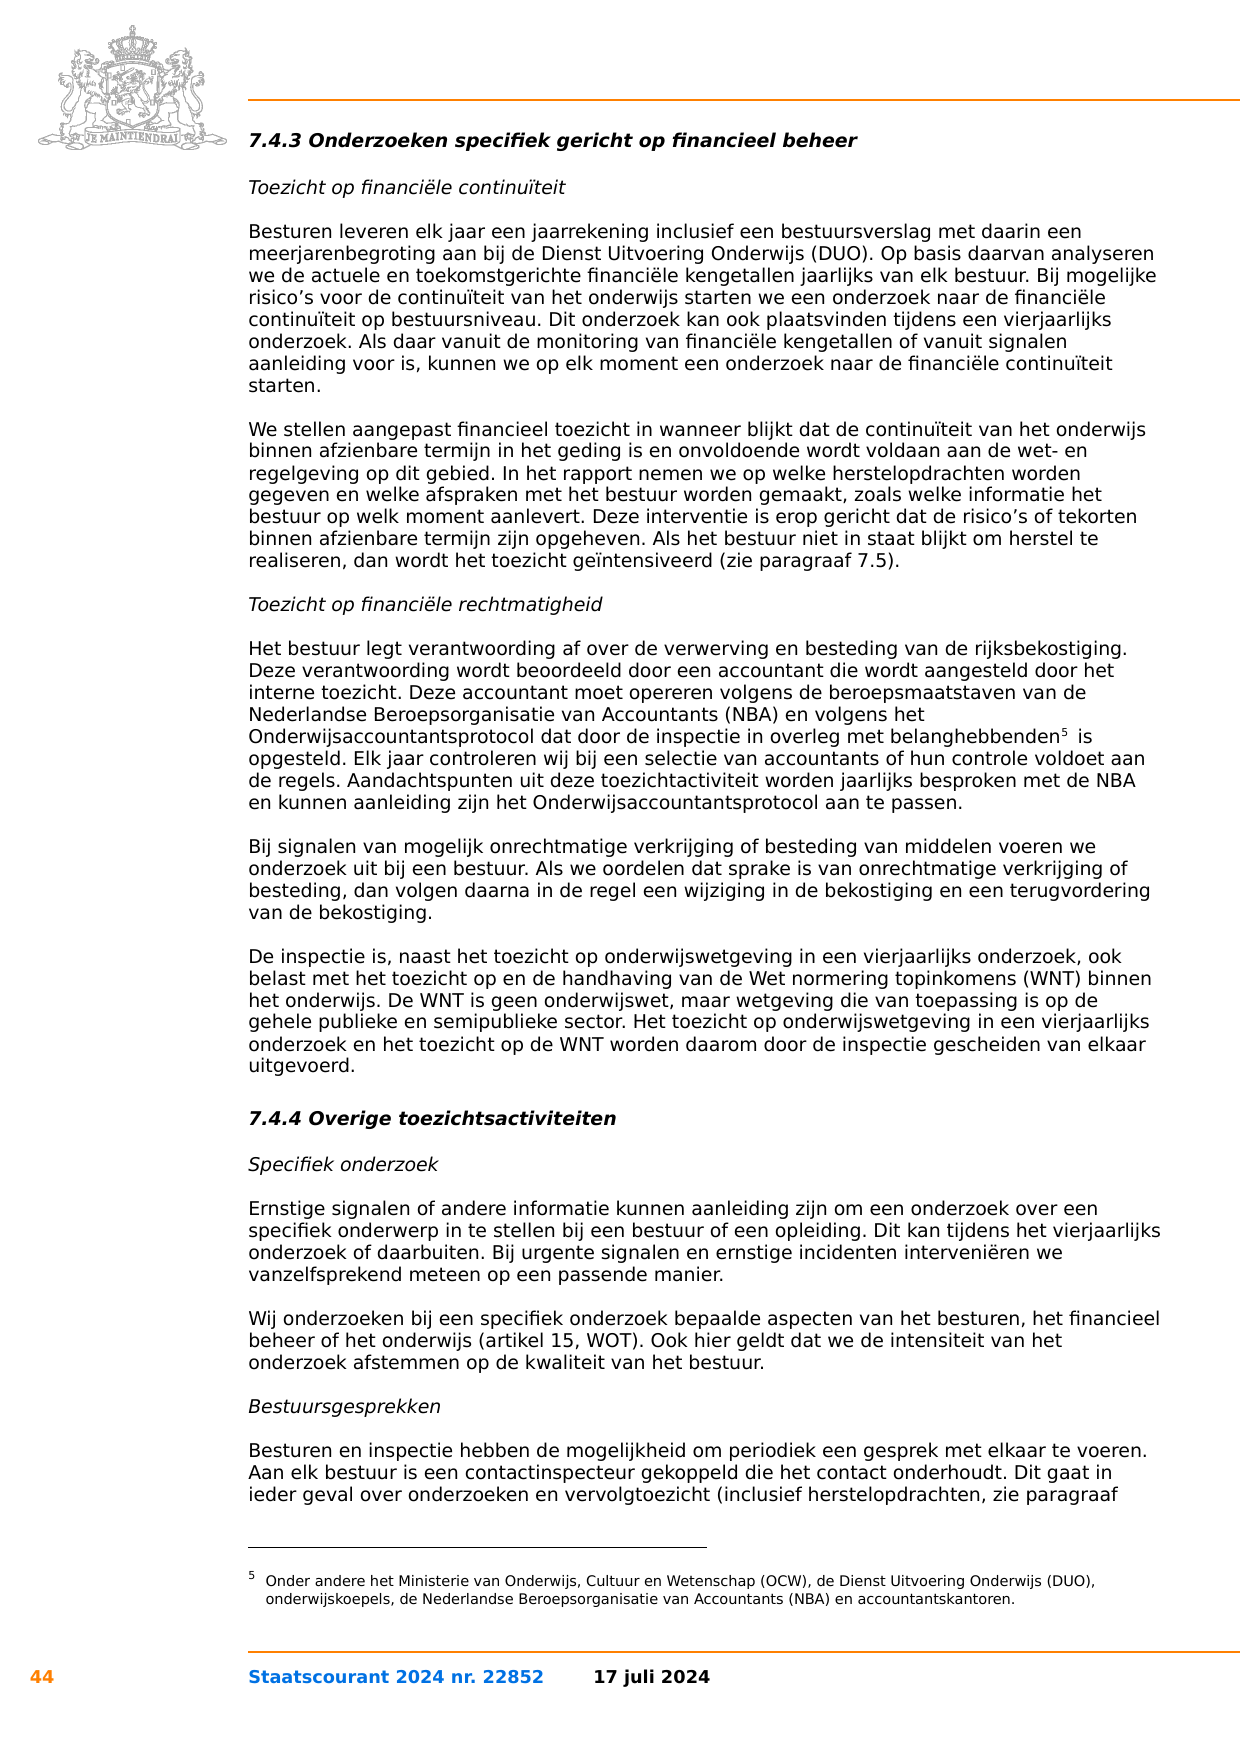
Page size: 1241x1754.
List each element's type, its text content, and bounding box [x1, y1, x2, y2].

subtitle Toezicht op financiële rechtmatigheid [248, 594, 1163, 616]
text Besturen leveren elk jaar een jaarrekening inclusief een bestuursverslag met daarin een meerjarenbegroting aan bij de Dienst Uitvoering Onderwijs (DUO). Op basis daarvan analyseren we de actuele en toekomstgerichte financiële kengetallen jaarlijks van elk bestuur. Bij mogelijke risico’s voor de continuïteit van het onderwijs starten we een onderzoek naar de financiële continuïteit op bestuursniveau. Dit onderzoek kan ook plaatsvinden tijdens een vierjaarlijks onderzoek. Als daar vanuit de monitoring van financiële kengetallen of vanuit signalen aanleiding voor is, kunnen we op elk moment een onderzoek naar de financiële continuïteit starten. [248, 221, 1163, 397]
text De inspectie is, naast het toezicht op onderwijswetgeving in een vierjaarlijks onderzoek, ook belast met het toezicht op en de handhaving van de Wet normering topinkomens (WNT) binnen het onderwijs. De WNT is geen onderwijswet, maar wetgeving die van toepassing is op de gehele publieke en semipublieke sector. Het toezicht op onderwijswetgeving in een vierjaarlijks onderzoek en het toezicht op de WNT worden daarom door de inspectie gescheiden van elkaar uitgevoerd. [248, 946, 1163, 1077]
text Wij onderzoeken bij een specifiek onderzoek bepaalde aspecten van het besturen, het financieel beheer of het onderwijs (artikel 15, WOT). Ook hier geldt dat we de intensiteit van het onderzoek afstemmen op de kwaliteit van het bestuur. [248, 1308, 1163, 1374]
picture [38, 25, 227, 150]
subtitle Specifiek onderzoek [248, 1154, 1163, 1176]
text Ernstige signalen of andere informatie kunnen aanleiding zijn om een onderzoek over een specifiek onderwerp in te stellen bij een bestuur of een opleiding. Dit kan tijdens het vierjaarlijks onderzoek of daarbuiten. Bij urgente signalen en ernstige incidenten interveniëren we vanzelfsprekend meteen op een passende manier. [248, 1198, 1163, 1286]
text Bij signalen van mogelijk onrechtmatige verkrijging of besteding van middelen voeren we onderzoek uit bij een bestuur. Als we oordelen dat sprake is van onrechtmatige verkrijging of besteding, dan volgen daarna in de regel een wijziging in de bekostiging en een terugvordering van de bekostiging. [248, 836, 1163, 924]
subtitle Bestuursgesprekken [248, 1396, 1163, 1418]
text We stellen aangepast financieel toezicht in wanneer blijkt dat de continuïteit van het onderwijs binnen afzienbare termijn in het geding is en onvoldoende wordt voldaan aan de wet- en regelgeving op dit gebied. In het rapport nemen we op welke herstelopdrachten worden gegeven en welke afspraken met het bestuur worden gemaakt, zoals welke informatie het bestuur op welk moment aanlevert. Deze interventie is erop gericht dat de risico’s of tekorten binnen afzienbare termijn zijn opgeheven. Als het bestuur niet in staat blijkt om herstel te realiseren, dan wordt het toezicht geïntensiveerd (zie paragraaf 7.5). [248, 418, 1163, 572]
subtitle Toezicht op financiële continuïteit [248, 177, 1163, 199]
text Besturen en inspectie hebben de mogelijkheid om periodiek een gesprek met elkaar te voeren. Aan elk bestuur is een contactinspecteur gekoppeld die het contact onderhoudt. Dit gaat in ieder geval over onderzoeken en vervolgtoezicht (inclusief herstelopdrachten, zie paragraaf [248, 1440, 1163, 1506]
text Het bestuur legt verantwoording af over de verwerving en besteding van de rijksbekostiging. Deze verantwoording wordt beoordeeld door een accountant die wordt aangesteld door het interne toezicht. Deze accountant moet opereren volgens de beroepsmaatstaven van de Nederlandse Beroepsorganisatie van Accountants (NBA) en volgens het Onderwijsaccountantsprotocol dat door de inspectie in overleg met belanghebbenden is opgesteld. Elk jaar controleren wij bij een selectie van accountants of hun controle voldoet aan de regels. Aandachtspunten uit deze toezichtactiviteit worden jaarlijks besproken met de NBA en kunnen aanleiding zijn het Onderwijsaccountantsprotocol aan te passen. [248, 638, 1163, 814]
subtitle 7.4.3 Onderzoeken specifiek gericht op financieel beheer [248, 130, 1163, 152]
text Onder andere het Ministerie van Onderwijs, Cultuur en Wetenschap (OCW), de Dienst Uitvoering Onderwijs (DUO), onderwijskoepels, de Nederlandse Beroepsorganisatie van Accountants (NBA) en accountantskantoren. [248, 1569, 1163, 1608]
subtitle 7.4.4 Overige toezichtsactiviteiten [248, 1107, 1163, 1129]
